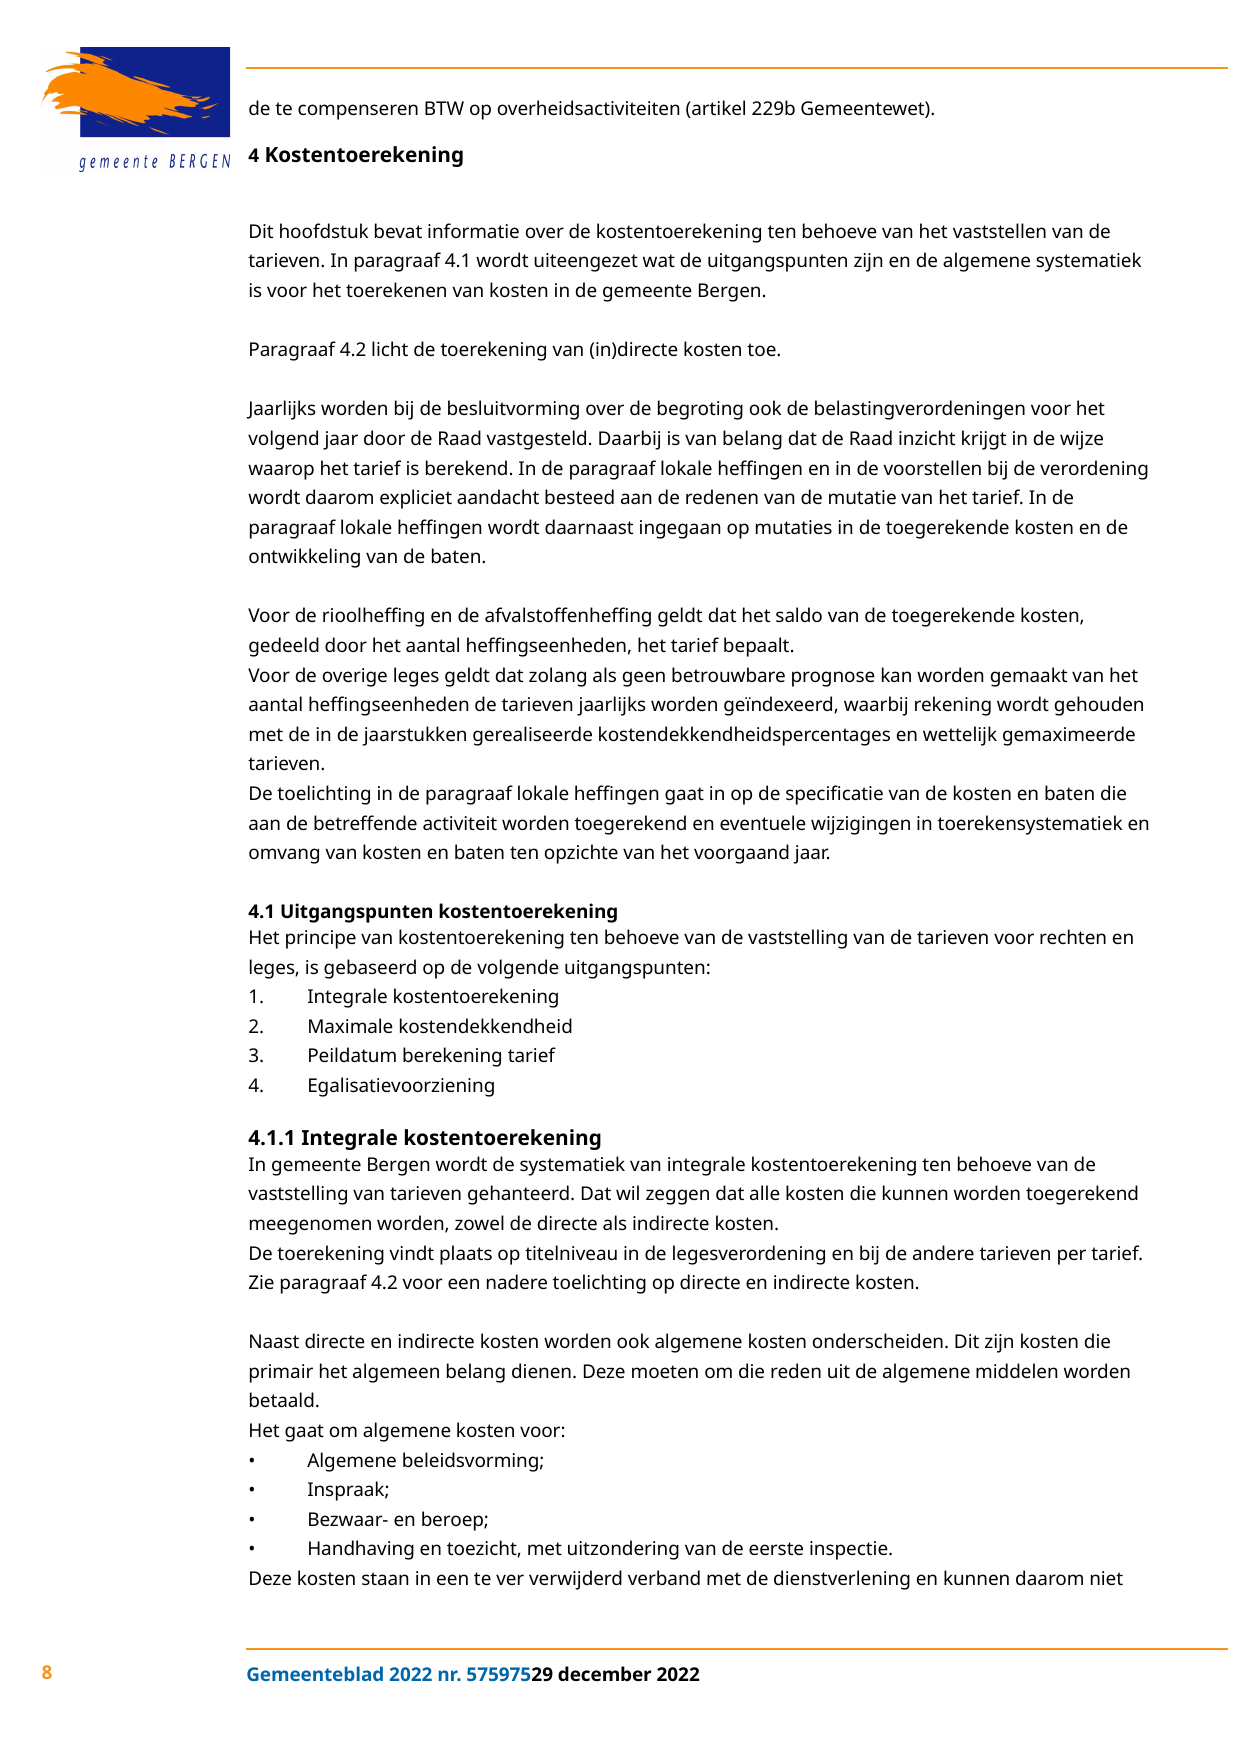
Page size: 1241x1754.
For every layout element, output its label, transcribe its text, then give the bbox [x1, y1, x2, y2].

list Maximale kostendekkendheid [248, 1013, 1152, 1039]
text 4.1.1 Integrale kostentoerekening [248, 1123, 1152, 1151]
text Dit hoofdstuk bevat informatie over de kostentoerekening ten behoeve van het vaststellen van de tarieven. In paragraaf 4.1 wordt uiteengezet wat de uitgangspunten zijn en de algemene systematiek is voor het toerekenen van kosten in de gemeente Bergen. [248, 218, 1152, 303]
text Zie paragraaf 4.2 voor een nadere toelichting op directe en indirecte kosten. [248, 1269, 1152, 1295]
list Bezwaar- en beroep; [248, 1506, 1152, 1532]
text Het gaat om algemene kosten voor: [248, 1417, 1152, 1443]
list Peildatum berekening tarief [248, 1043, 1152, 1068]
list Integrale kostentoerekening [248, 983, 1152, 1009]
list Inspraak; [248, 1476, 1152, 1502]
text Naast directe en indirecte kosten worden ook algemene kosten onderscheiden. Dit zijn kosten die primair het algemeen belang dienen. Deze moeten om die reden uit de algemene middelen worden betaald. [248, 1328, 1152, 1413]
list Algemene beleidsvorming; [248, 1447, 1152, 1473]
text Het principe van kostentoerekening ten behoeve van de vaststelling van de tarieven voor rechten en leges, is gebaseerd op de volgende uitgangspunten: [248, 924, 1152, 979]
text de te compenseren BTW op overheidsactiviteiten (artikel 229b Gemeentewet). [248, 95, 1152, 121]
picture [41, 47, 231, 172]
text Paragraaf 4.2 licht de toerekening van (in)directe kosten toe. [248, 336, 1152, 362]
text Voor de rioolheffing en de afvalstoffenheffing geldt dat het saldo van de toegerekende kosten, gedeeld door het aantal heffingseenheden, het tarief bepaalt. [248, 603, 1152, 658]
text De toerekening vindt plaats op titelniveau in de legesverordening en bij de andere tarieven per tarief. [248, 1240, 1152, 1266]
text Jaarlijks worden bij de besluitvorming over de begroting ook de belastingverordeningen voor het volgend jaar door de Raad vastgesteld. Daarbij is van belang dat de Raad inzicht krijgt in de wijze waarop het tarief is berekend. In de paragraaf lokale heffingen en in de voorstellen bij de verordening wordt daarom expliciet aandacht besteed aan de redenen van de mutatie van het tarief. In de paragraaf lokale heffingen wordt daarnaast ingegaan op mutaties in de toegerekende kosten en de ontwikkeling van de baten. [248, 396, 1152, 569]
text 4.1 Uitgangspunten kostentoerekening [248, 898, 1152, 924]
text Voor de overige leges geldt dat zolang als geen betrouwbare prognose kan worden gemaakt van het aantal heffingseenheden de tarieven jaarlijks worden geïndexeerd, waarbij rekening wordt gehouden met de in de jaarstukken gerealiseerde kostendekkendheidspercentages en wettelijk gemaximeerde tarieven. [248, 662, 1152, 776]
list Handhaving en toezicht, met uitzondering van de eerste inspectie. [248, 1536, 1152, 1561]
text Deze kosten staan in een te ver verwijderd verband met de dienstverlening en kunnen daarom niet [248, 1565, 1152, 1591]
text In gemeente Bergen wordt de systematiek van integrale kostentoerekening ten behoeve van de vaststelling van tarieven gehanteerd. Dat wil zeggen dat alle kosten die kunnen worden toegerekend meegenomen worden, zowel de directe als indirecte kosten. [248, 1151, 1152, 1236]
list Egalisatievoorziening [248, 1072, 1152, 1098]
text De toelichting in de paragraaf lokale heffingen gaat in op de specificatie van de kosten en baten die aan de betreffende activiteit worden toegerekend en eventuele wijzigingen in toerekensystematiek en omvang van kosten en baten ten opzichte van het voorgaand jaar. [248, 780, 1152, 865]
text 4 Kostentoerekening [248, 140, 1152, 169]
